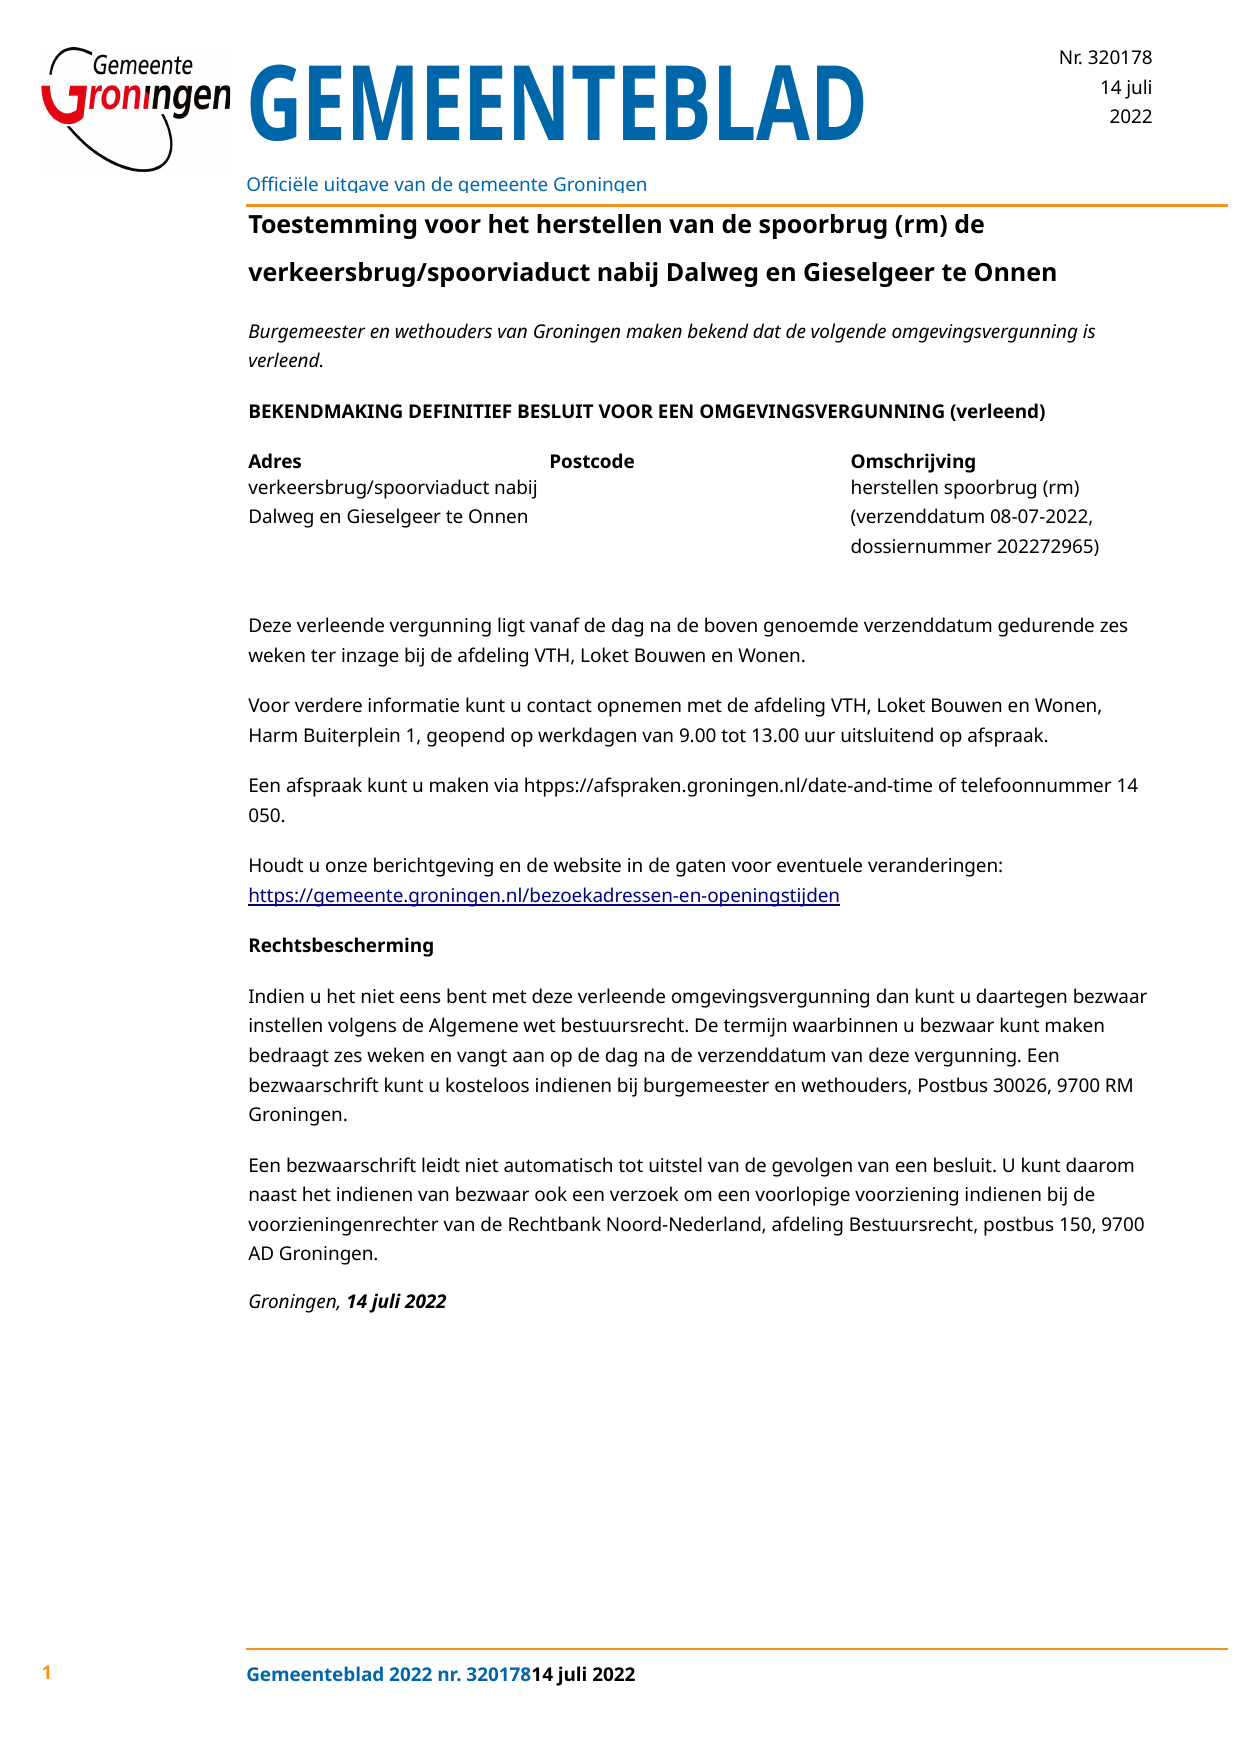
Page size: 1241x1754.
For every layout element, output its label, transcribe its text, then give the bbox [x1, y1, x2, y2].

text Voor verdere informatie kunt u contact opnemen met de afdeling VTH, Loket Bouwen en Wonen, Harm Buiterplein 1, geopend op werkdagen van 9.00 tot 13.00 uur uitsluitend op afspraak. [248, 693, 1152, 748]
table_header Postcode [549, 449, 850, 474]
picture [41, 47, 231, 172]
table_cell verkeersbrug/spoorviaduct nabij Dalweg en Gieselgeer te Onnen [248, 474, 549, 559]
table_header Adres [248, 449, 549, 474]
table_cell herstellen spoorbrug (rm) (verzenddatum 08-07-2022, dossiernummer 202272965) [850, 474, 1152, 559]
text Rechtsbescherming [248, 933, 1152, 958]
text Een afspraak kunt u maken via htpps://afspraken.groningen.nl/date-and-time of telefoonnummer 14 050. [248, 773, 1152, 828]
text Burgemeester en wethouders van Groningen maken bekend dat de volgende omgevingsvergunning is verleend. [248, 318, 1152, 373]
text Indien u het niet eens bent met deze verleende omgevingsvergunning dan kunt u daartegen bezwaar instellen volgens de Algemene wet bestuursrecht. De termijn waarbinnen u bezwaar kunt maken bedraagt zes weken en vangt aan op de dag na de verzenddatum van deze vergunning. Een bezwaarschrift kunt u kosteloos indienen bij burgemeester en wethouders, Postbus 30026, 9700 RM Groningen. [248, 983, 1152, 1127]
text Deze verleende vergunning ligt vanaf de dag na de boven genoemde verzenddatum gedurende zes weken ter inzage bij de afdeling VTH, Loket Bouwen en Wonen. [248, 613, 1152, 668]
text BEKENDMAKING DEFINITIEF BESLUIT VOOR EEN OMGEVINGSVERGUNNING (verleend) [248, 398, 1152, 424]
text Groningen, 14 juli 2022 [248, 1288, 1152, 1314]
text Toestemming voor het herstellen van de spoorbrug (rm) de verkeersbrug/spoorviaduct nabij Dalweg en Gieselgeer te Onnen [248, 207, 1152, 288]
text Houdt u onze berichtgeving en de website in de gaten voor eventuele veranderingen: https://gemeente.groningen.nl/bezoekadressen-en-openingstijden [248, 853, 1152, 908]
text Een bezwaarschrift leidt niet automatisch tot uitstel van de gevolgen van een besluit. U kunt daarom naast het indienen van bezwaar ook een verzoek om een voorlopige voorziening indienen bij de voorzieningenrechter van de Rechtbank Noord-Nederland, afdeling Bestuursrecht, postbus 150, 9700 AD Groningen. [248, 1152, 1152, 1266]
table_cell [549, 474, 850, 559]
table_header Omschrijving [850, 449, 1152, 474]
